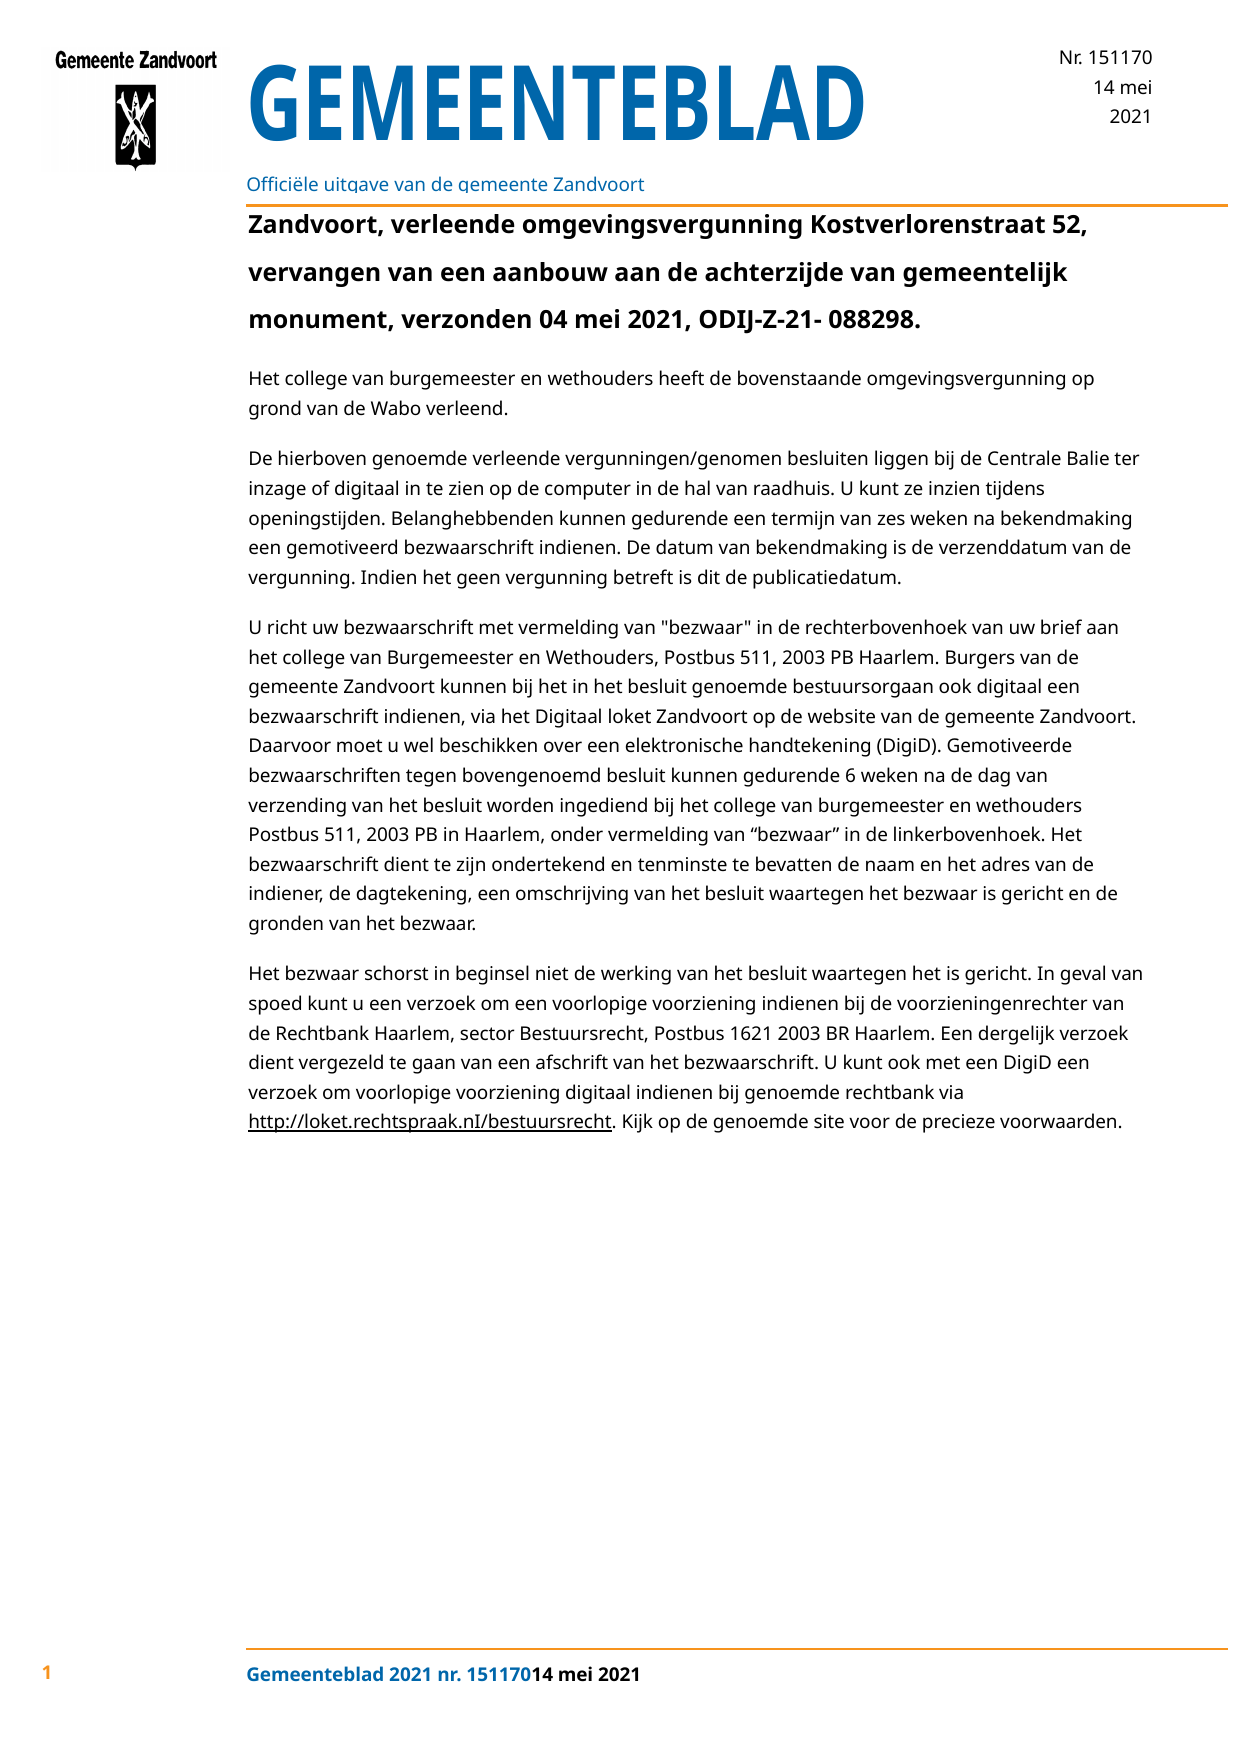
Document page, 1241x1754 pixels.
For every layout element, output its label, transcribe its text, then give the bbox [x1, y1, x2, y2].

text Zandvoort, verleende omgevingsvergunning Kostverlorenstraat 52, vervangen van een aanbouw aan de achterzijde van gemeentelijk monument, verzonden 04 mei 2021, ODIJ-Z-21- 088298. [248, 207, 1152, 336]
text U richt uw bezwaarschrift met vermelding van "bezwaar" in de rechterbovenhoek van uw brief aan het college van Burgemeester en Wethouders, Postbus 511, 2003 PB Haarlem. Burgers van de gemeente Zandvoort kunnen bij het in het besluit genoemde bestuursorgaan ook digitaal een bezwaarschrift indienen, via het Digitaal loket Zandvoort op de website van de gemeente Zandvoort. Daarvoor moet u wel beschikken over een elektronische handtekening (DigiD). Gemotiveerde bezwaarschriften tegen bovengenoemd besluit kunnen gedurende 6 weken na de dag van verzending van het besluit worden ingediend bij het college van burgemeester en wethouders Postbus 511, 2003 PB in Haarlem, onder vermelding van “bezwaar” in de linkerbovenhoek. Het bezwaarschrift dient te zijn ondertekend en tenminste te bevatten de naam en het adres van de indiener, de dagtekening, een omschrijving van het besluit waartegen het bezwaar is gericht en de gronden van het bezwaar. [248, 614, 1152, 936]
text Het bezwaar schorst in beginsel niet de werking van het besluit waartegen het is gericht. In geval van spoed kunt u een verzoek om een voorlopige voorziening indienen bij de voorzieningenrechter van de Rechtbank Haarlem, sector Bestuursrecht, Postbus 1621 2003 BR Haarlem. Een dergelijk verzoek dient vergezeld te gaan van een afschrift van het bezwaarschrift. U kunt ook met een DigiD een verzoek om voorlopige voorziening digitaal indienen bij genoemde rechtbank via http://loket.rechtspraak.nI/bestuursrecht. Kijk op de genoemde site voor de precieze voorwaarden. [248, 961, 1152, 1134]
text De hierboven genoemde verleende vergunningen/genomen besluiten liggen bij de Centrale Balie ter inzage of digitaal in te zien op de computer in de hal van raadhuis. U kunt ze inzien tijdens openingstijden. Belanghebbenden kunnen gedurende een termijn van zes weken na bekendmaking een gemotiveerd bezwaarschrift indienen. De datum van bekendmaking is de verzenddatum van de vergunning. Indien het geen vergunning betreft is dit de publicatiedatum. [248, 446, 1152, 589]
text Het college van burgemeester en wethouders heeft de bovenstaande omgevingsvergunning op grond van de Wabo verleend. [248, 366, 1152, 421]
picture [41, 47, 231, 172]
